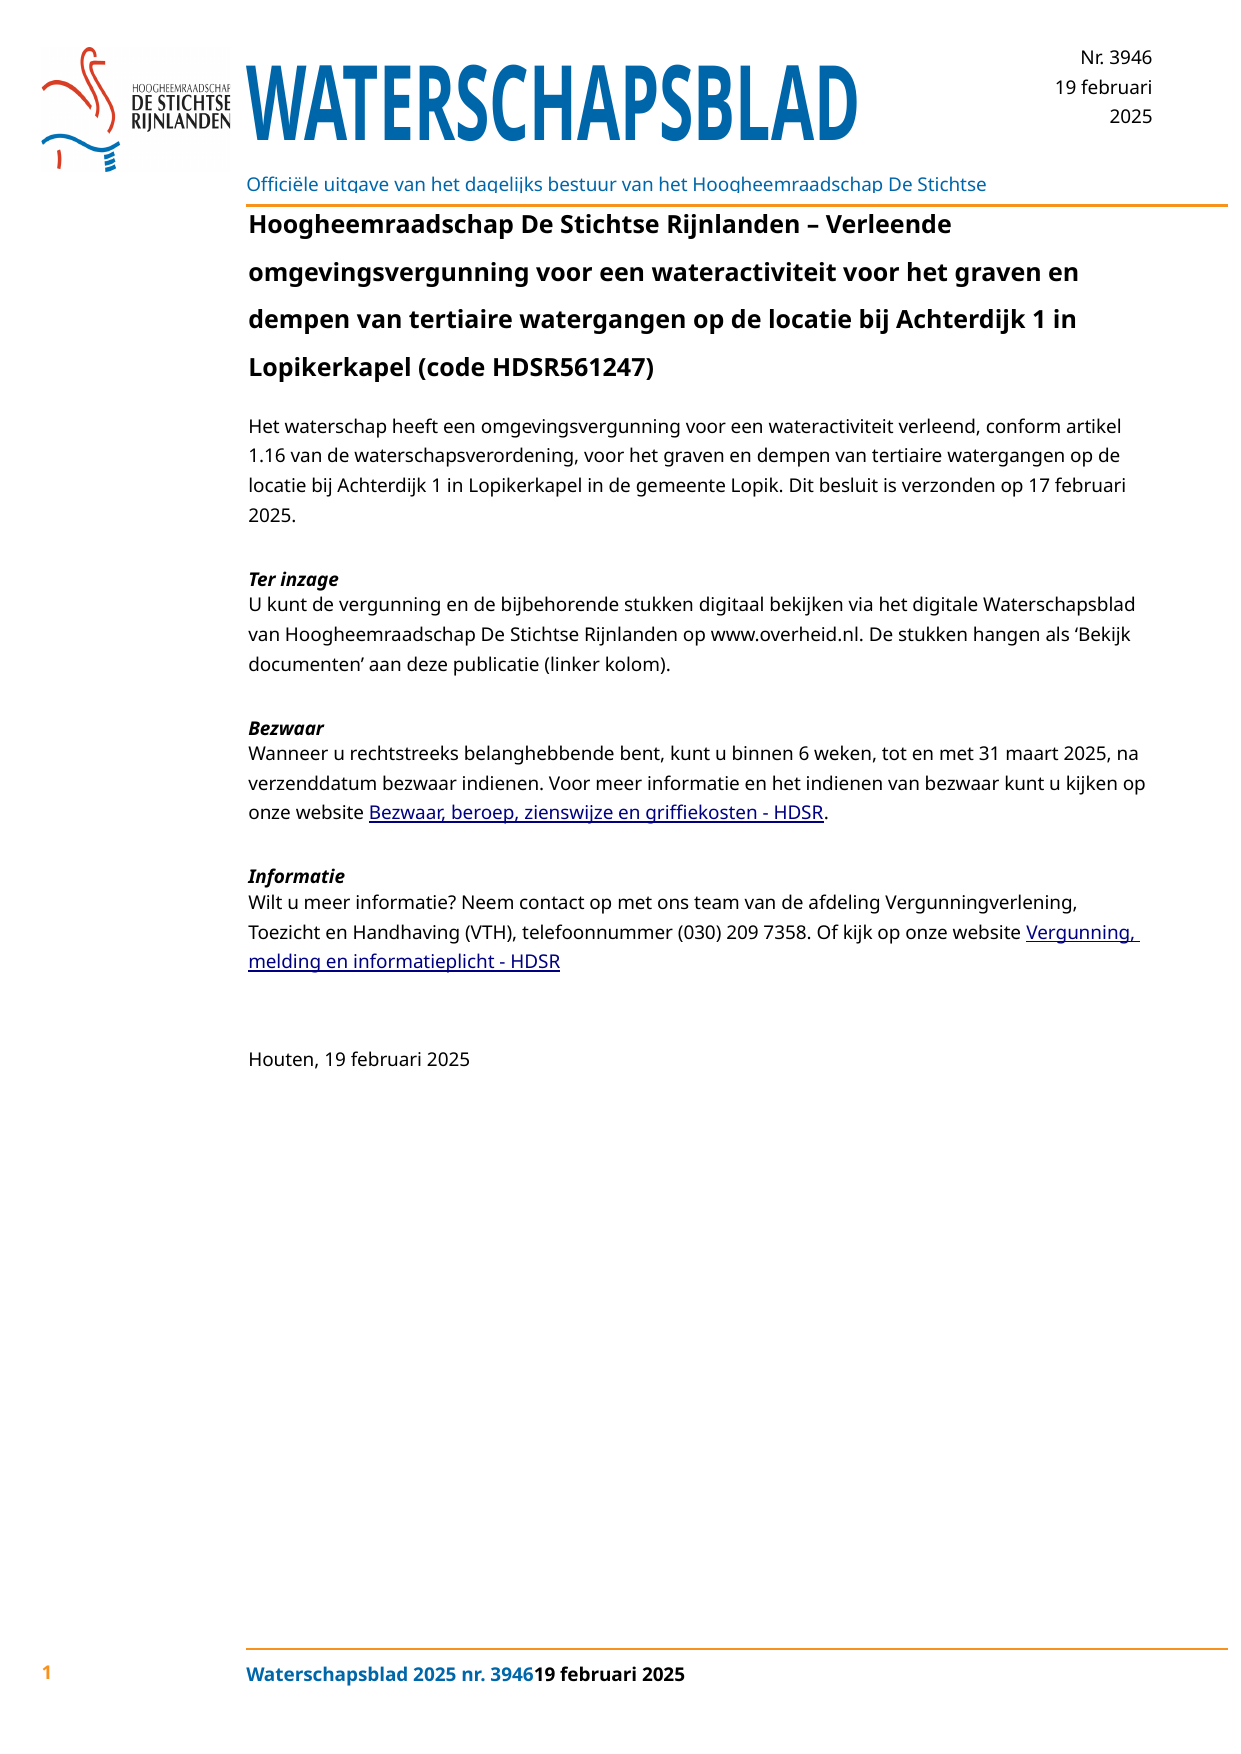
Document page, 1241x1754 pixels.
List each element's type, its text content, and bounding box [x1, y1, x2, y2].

text Hoogheemraadschap De Stichtse Rijnlanden – Verleende omgevingsvergunning voor een wateractiviteit voor het graven en dempen van tertiaire watergangen op de locatie bij Achterdijk 1 in Lopikerkapel (code HDSR561247) [248, 207, 1152, 384]
text Wilt u meer informatie? Neem contact op met ons team van de afdeling Vergunningverlening, Toezicht en Handhaving (VTH), telefoonnummer (030) 209 7358. Of kijk op onze website Vergunning, melding en informatieplicht - HDSR [248, 889, 1152, 974]
text Het waterschap heeft een omgevingsvergunning voor een wateractiviteit verleend, conform artikel 1.16 van de waterschapsverordening, voor het graven en dempen van tertiaire watergangen op de locatie bij Achterdijk 1 in Lopikerkapel in de gemeente Lopik. Dit besluit is verzonden op 17 februari 2025. [248, 413, 1152, 528]
text Houten, 19 februari 2025 [248, 1047, 1152, 1072]
text Bezwaar [248, 715, 1152, 740]
text Wanneer u rechtstreeks belanghebbende bent, kunt u binnen 6 weken, tot en met 31 maart 2025, na verzenddatum bezwaar indienen. Voor meer informatie en het indienen van bezwaar kunt u kijken op onze website Bezwaar, beroep, zienswijze en griffiekosten - HDSR. [248, 740, 1152, 825]
text Informatie [248, 863, 1152, 889]
text U kunt de vergunning en de bijbehorende stukken digitaal bekijken via het digitale Waterschapsblad van Hoogheemraadschap De Stichtse Rijnlanden op www.overheid.nl. De stukken hangen als ‘Bekijk documenten’ aan deze publicatie (linker kolom). [248, 592, 1152, 676]
text Ter inzage [248, 566, 1152, 592]
picture [41, 47, 231, 172]
